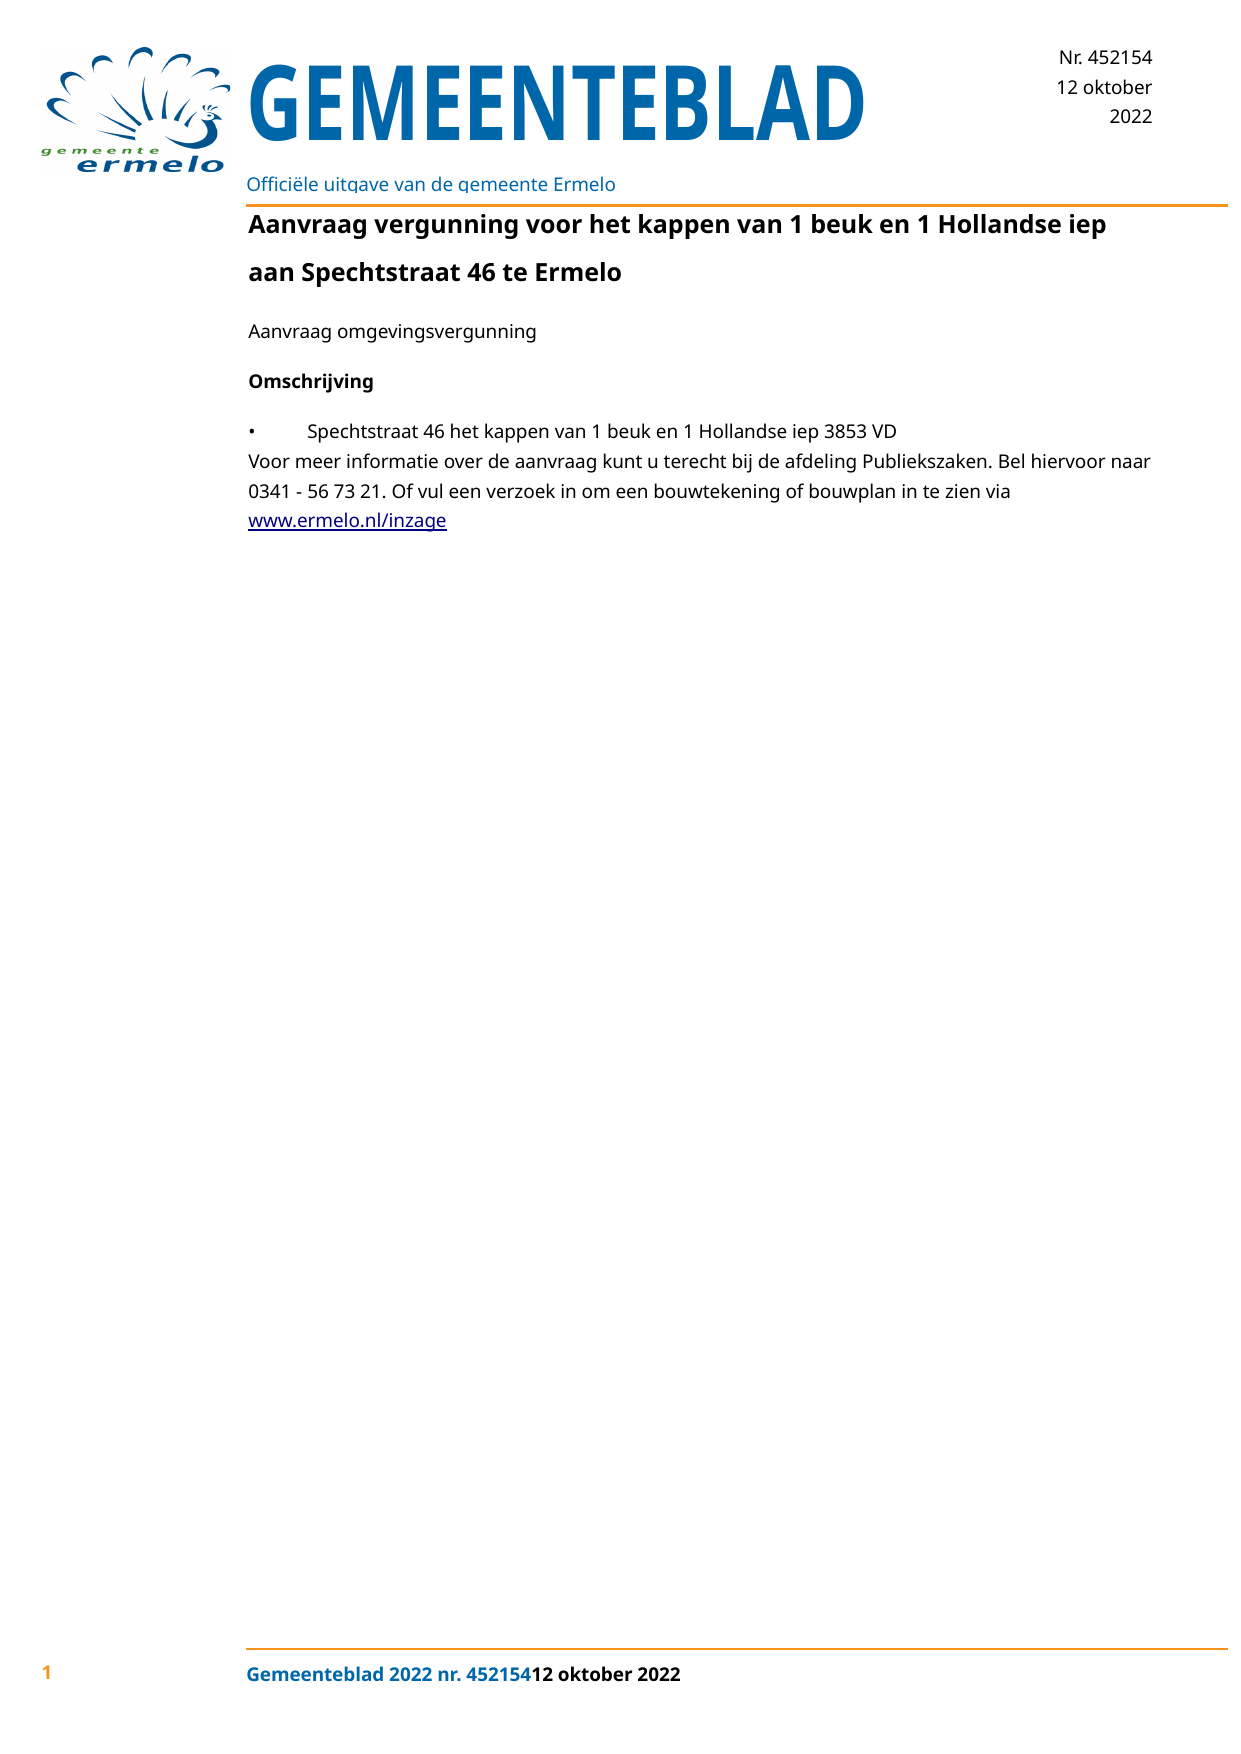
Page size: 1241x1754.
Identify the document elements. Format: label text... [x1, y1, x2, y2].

list Spechtstraat 46 het kappen van 1 beuk en 1 Hollandse iep 3853 VD [248, 419, 1152, 444]
text Aanvraag omgevingsvergunning [248, 318, 1152, 344]
text Voor meer informatie over de aanvraag kunt u terecht bij de afdeling Publiekszaken. Bel hiervoor naar 0341 - 56 73 21. Of vul een verzoek in om een bouwtekening of bouwplan in te zien via www.ermelo.nl/inzage [248, 448, 1152, 533]
text Aanvraag vergunning voor het kappen van 1 beuk en 1 Hollandse iep aan Spechtstraat 46 te Ermelo [248, 207, 1152, 288]
text Omschrijving [248, 368, 1152, 394]
picture [41, 47, 231, 172]
